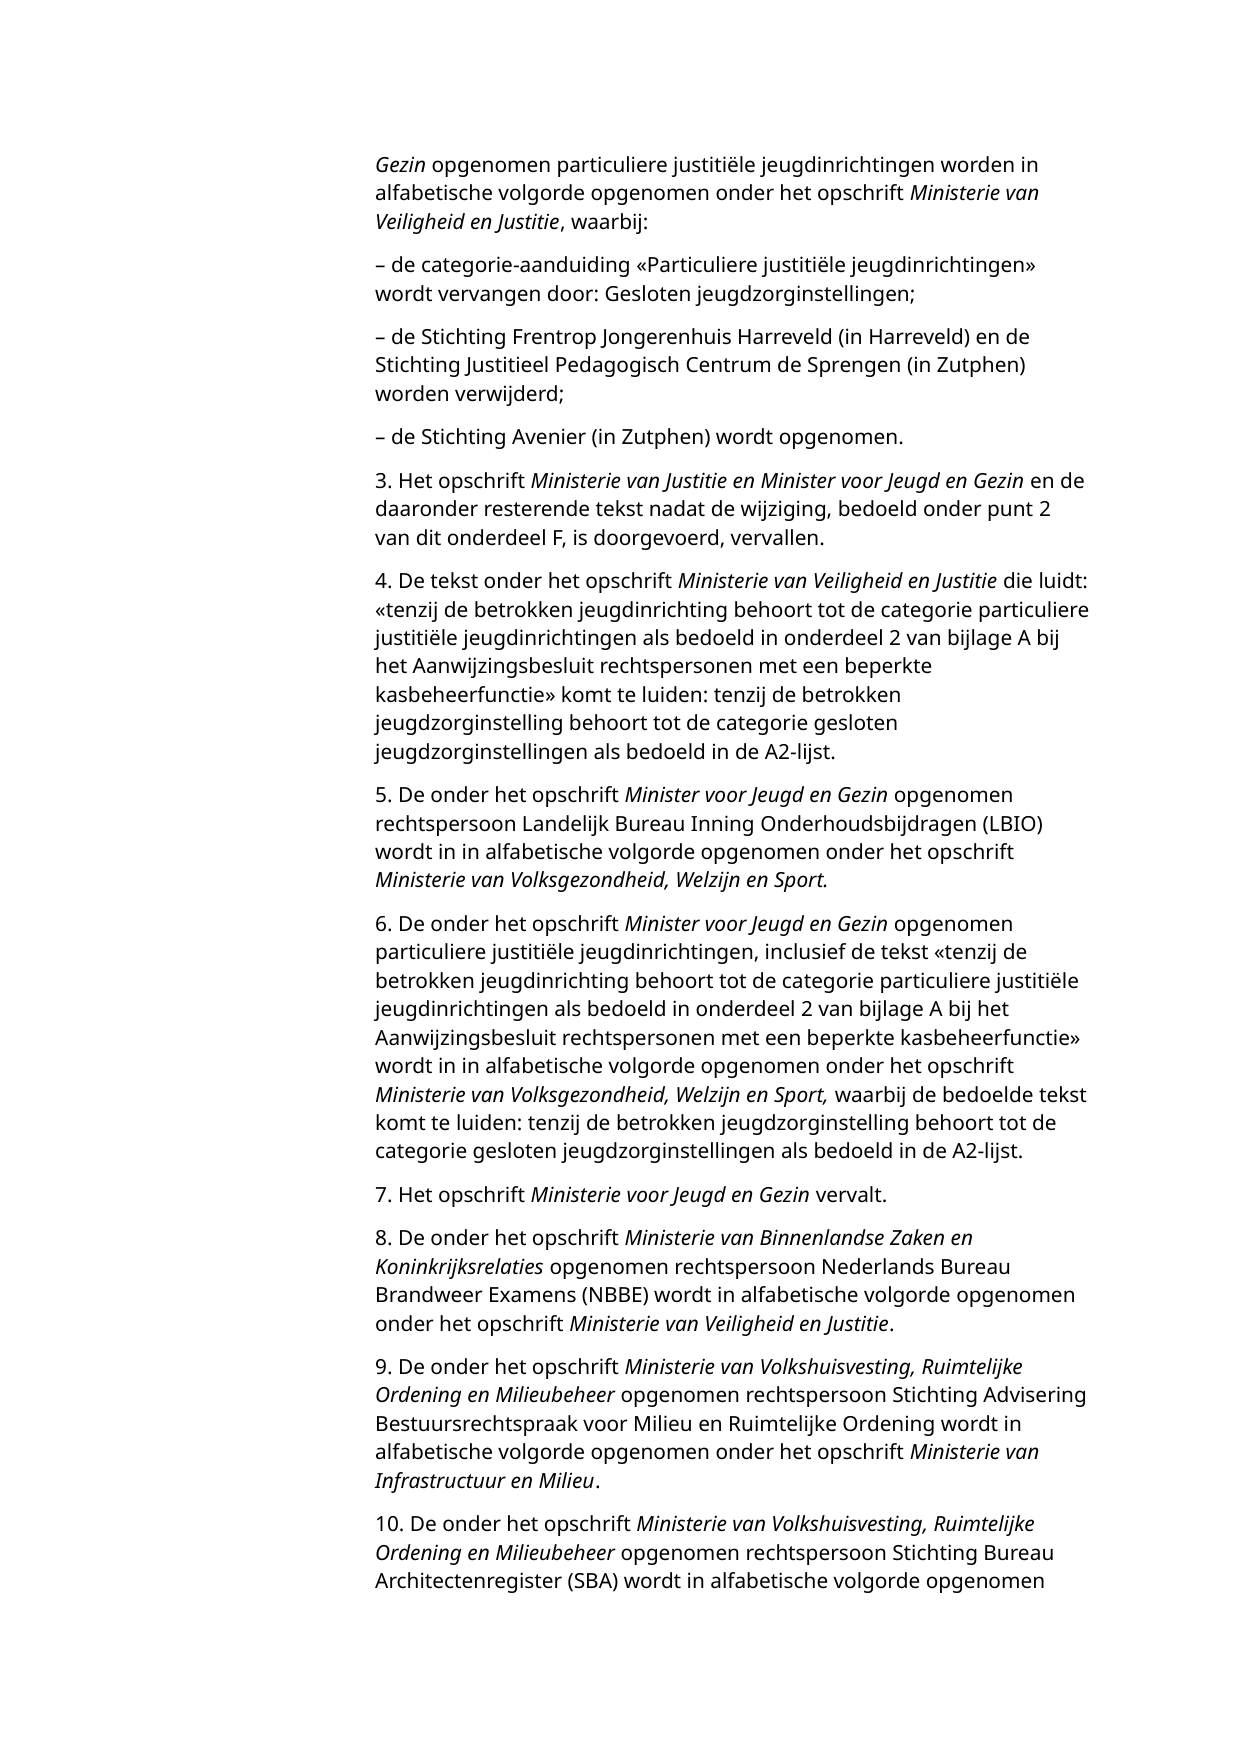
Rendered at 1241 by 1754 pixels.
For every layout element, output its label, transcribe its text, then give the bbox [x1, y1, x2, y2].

text 7. Het opschrift Ministerie voor Jeugd en Gezin vervalt. [375, 1180, 1090, 1208]
text Gezin opgenomen particuliere justitiële jeugdinrichtingen worden in alfabetische volgorde opgenomen onder het opschrift Ministerie van Veiligheid en Justitie, waarbij: [375, 150, 1090, 235]
text 10. De onder het opschrift Ministerie van Volkshuisvesting, Ruimtelijke Ordening en Milieubeheer opgenomen rechtspersoon Stichting Bureau Architectenregister (SBA) wordt in alfabetische volgorde opgenomen [375, 1509, 1090, 1595]
text 4. De tekst onder het opschrift Ministerie van Veiligheid en Justitie die luidt: «tenzij de betrokken jeugdinrichting behoort tot de categorie particuliere justitiële jeugdinrichtingen als bedoeld in onderdeel 2 van bijlage A bij het Aanwijzingsbesluit rechtspersonen met een beperkte kasbeheerfunctie» komt te luiden: tenzij de betrokken jeugdzorginstelling behoort tot de categorie gesloten jeugdzorginstellingen als bedoeld in de A2-lijst. [375, 566, 1090, 765]
text – de Stichting Avenier (in Zutphen) wordt opgenomen. [375, 422, 1090, 451]
text 9. De onder het opschrift Ministerie van Volkshuisvesting, Ruimtelijke Ordening en Milieubeheer opgenomen rechtspersoon Stichting Advisering Bestuursrechtspraak voor Milieu en Ruimtelijke Ordening wordt in alfabetische volgorde opgenomen onder het opschrift Ministerie van Infrastructuur en Milieu. [375, 1352, 1090, 1494]
text – de Stichting Frentrop Jongerenhuis Harreveld (in Harreveld) en de Stichting Justitieel Pedagogisch Centrum de Sprengen (in Zutphen) worden verwijderd; [375, 322, 1090, 407]
text 6. De onder het opschrift Minister voor Jeugd en Gezin opgenomen particuliere justitiële jeugdinrichtingen, inclusief de tekst «tenzij de betrokken jeugdinrichting behoort tot de categorie particuliere justitiële jeugdinrichtingen als bedoeld in onderdeel 2 van bijlage A bij het Aanwijzingsbesluit rechtspersonen met een beperkte kasbeheerfunctie» wordt in in alfabetische volgorde opgenomen onder het opschrift Ministerie van Volksgezondheid, Welzijn en Sport, waarbij de bedoelde tekst komt te luiden: tenzij de betrokken jeugdzorginstelling behoort tot de categorie gesloten jeugdzorginstellingen als bedoeld in de A2-lijst. [375, 909, 1090, 1165]
text – de categorie-aanduiding «Particuliere justitiële jeugdinrichtingen» wordt vervangen door: Gesloten jeugdzorginstellingen; [375, 250, 1090, 307]
text 3. Het opschrift Ministerie van Justitie en Minister voor Jeugd en Gezin en de daaronder resterende tekst nadat de wijziging, bedoeld onder punt 2 van dit onderdeel F, is doorgevoerd, vervallen. [375, 466, 1090, 551]
text 8. De onder het opschrift Ministerie van Binnenlandse Zaken en Koninkrijksrelaties opgenomen rechtspersoon Nederlands Bureau Brandweer Examens (NBBE) wordt in alfabetische volgorde opgenomen onder het opschrift Ministerie van Veiligheid en Justitie. [375, 1223, 1090, 1337]
text 5. De onder het opschrift Minister voor Jeugd en Gezin opgenomen rechtspersoon Landelijk Bureau Inning Onderhoudsbijdragen (LBIO) wordt in in alfabetische volgorde opgenomen onder het opschrift Ministerie van Volksgezondheid, Welzijn en Sport. [375, 780, 1090, 894]
